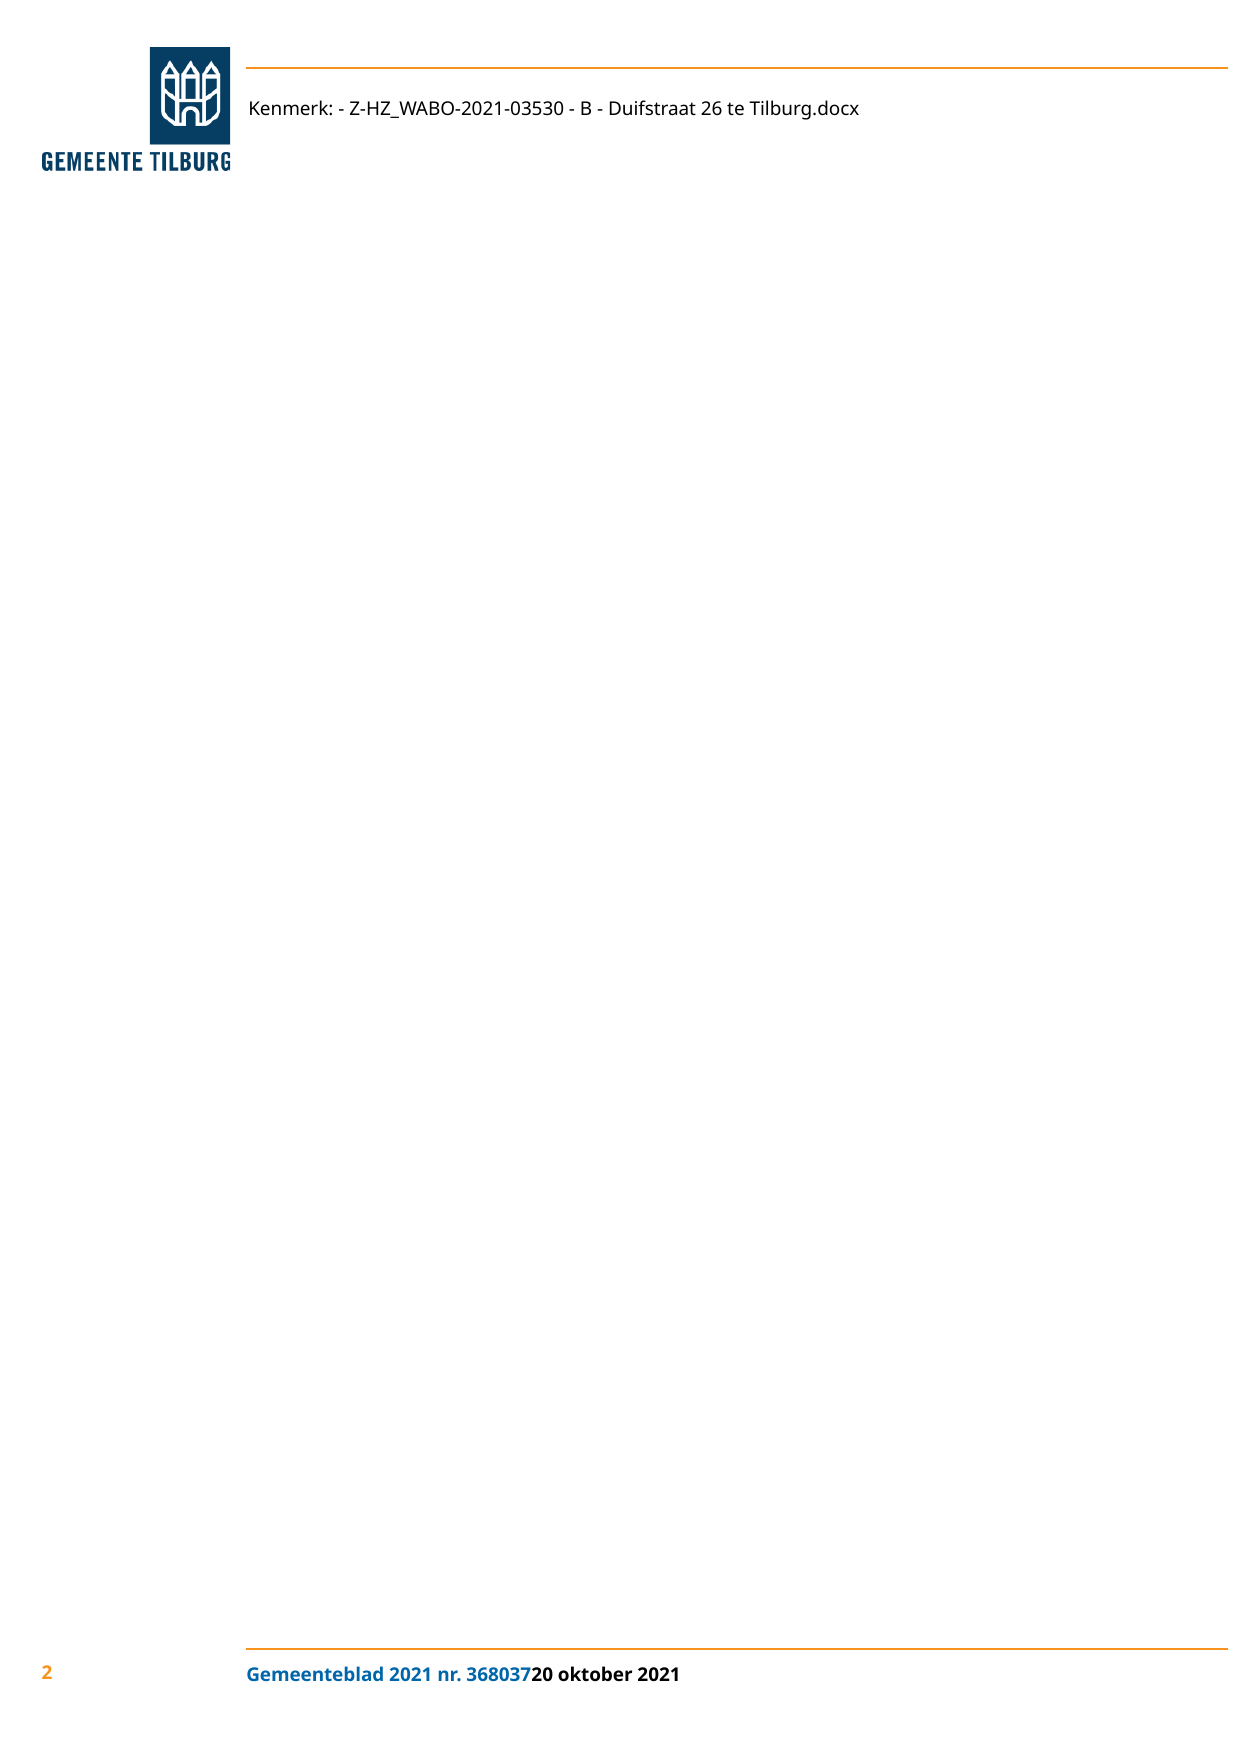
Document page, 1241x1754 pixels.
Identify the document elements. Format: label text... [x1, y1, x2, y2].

picture [41, 47, 231, 172]
text Kenmerk: - Z-HZ_WABO-2021-03530 - B - Duifstraat 26 te Tilburg.docx [248, 95, 1152, 121]
